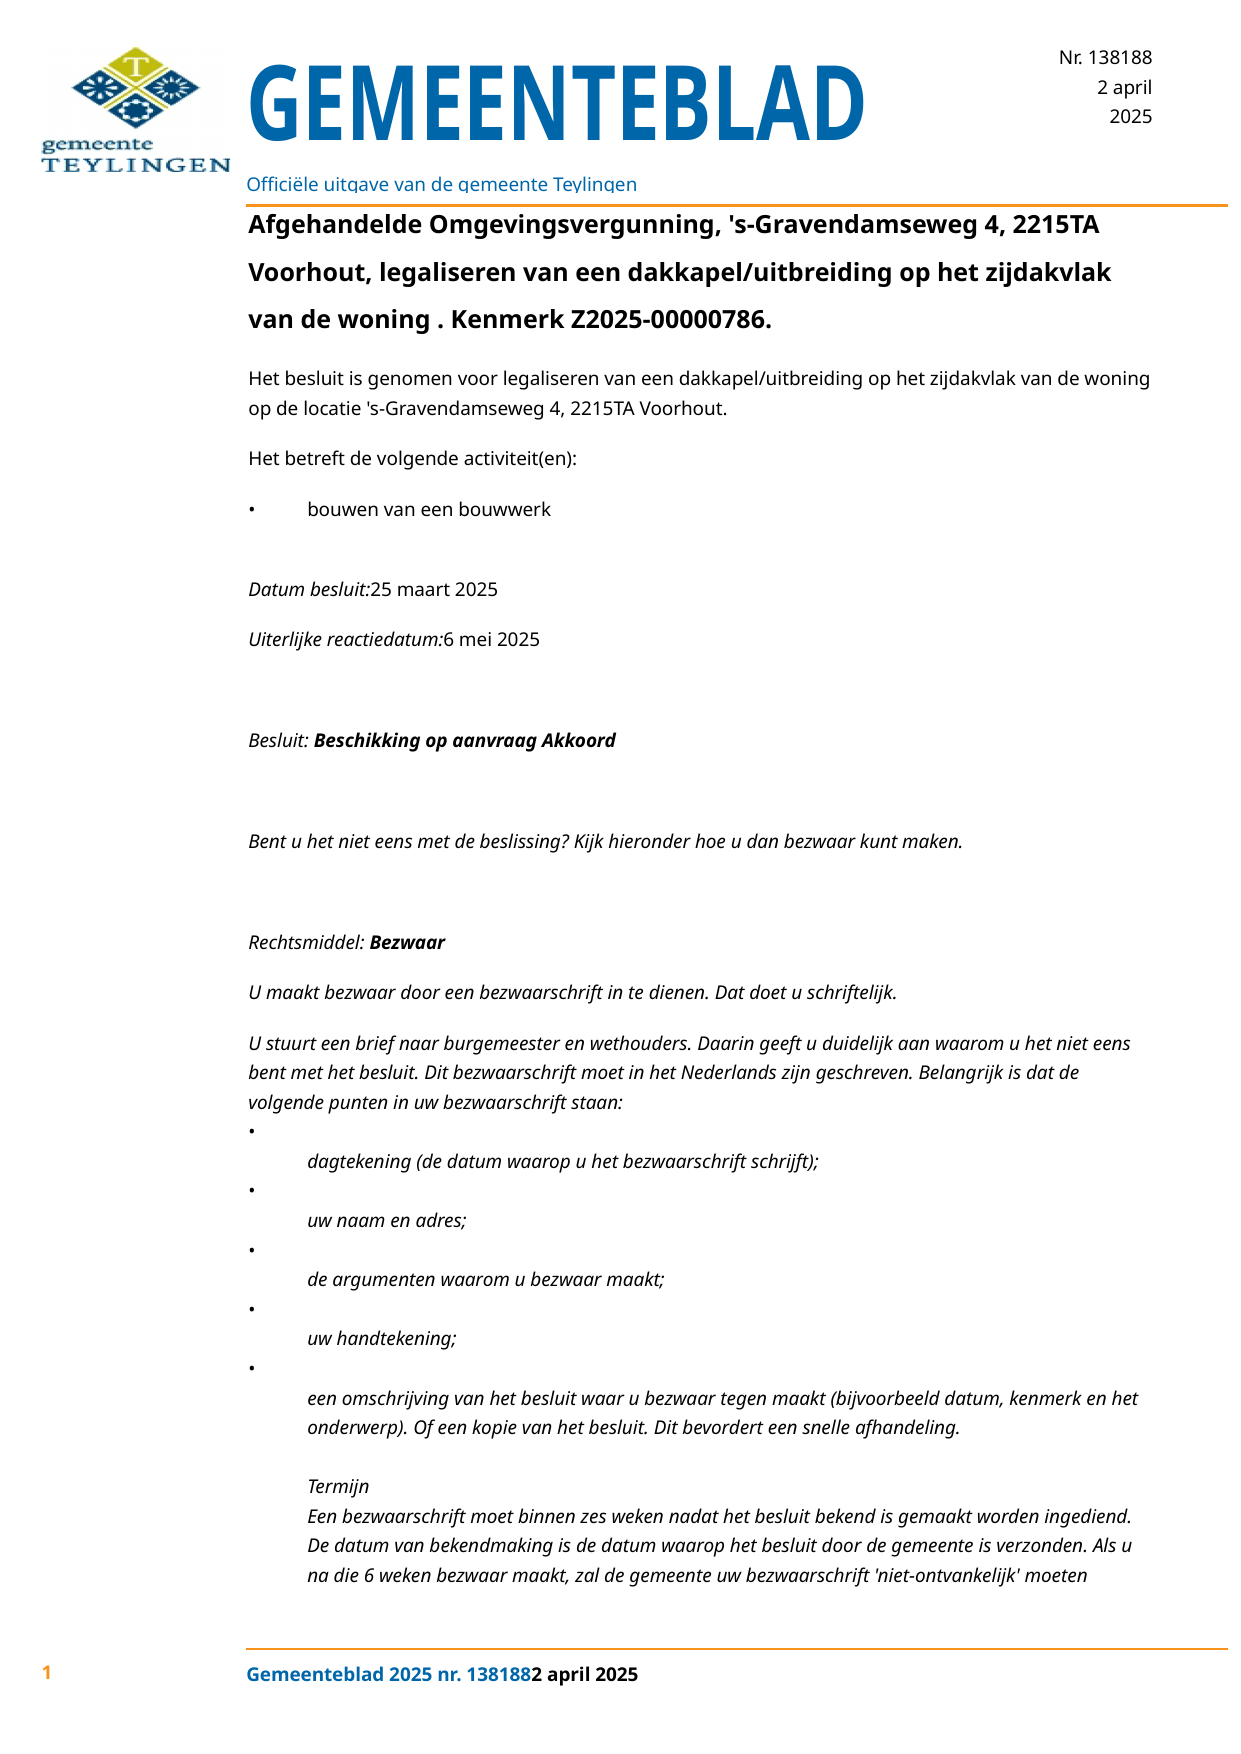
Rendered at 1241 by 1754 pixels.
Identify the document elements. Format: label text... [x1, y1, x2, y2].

picture [41, 47, 231, 172]
text U maakt bezwaar door een bezwaarschrift in te dienen. Dat doet u schriftelijk. [248, 979, 1152, 1005]
text Rechtsmiddel: Bezwaar [248, 929, 1152, 954]
text Bent u het niet eens met de beslissing? Kijk hieronder hoe u dan bezwaar kunt maken. [248, 828, 1152, 854]
list een omschrijving van het besluit waar u bezwaar tegen maakt (bijvoorbeeld datum, kenmerk en het onderwerp). Of een kopie van het besluit. Dit bevordert een snelle afhandeling. [248, 1385, 1152, 1440]
list uw handtekening; [248, 1326, 1152, 1351]
list Termijn [248, 1473, 1152, 1499]
text Uiterlijke reactiedatum:6 mei 2025 [248, 626, 1152, 652]
list bouwen van een bouwwerk [248, 496, 1152, 522]
list Een bezwaarschrift moet binnen zes weken nadat het besluit bekend is gemaakt worden ingediend. De datum van bekendmaking is de datum waarop het besluit door de gemeente is verzonden. Als u na die 6 weken bezwaar maakt, zal de gemeente uw bezwaarschrift 'niet-ontvankelijk' moeten [248, 1503, 1152, 1588]
list de argumenten waarom u bezwaar maakt; [248, 1266, 1152, 1292]
list dagtekening (de datum waarop u het bezwaarschrift schrijft); [248, 1148, 1152, 1174]
text Het besluit is genomen voor legaliseren van een dakkapel/uitbreiding op het zijdakvlak van de woning op de locatie 's-Gravendamseweg 4, 2215TA Voorhout. [248, 366, 1152, 421]
text Afgehandelde Omgevingsvergunning, 's-Gravendamseweg 4, 2215TA Voorhout, legaliseren van een dakkapel/uitbreiding op het zijdakvlak van de woning . Kenmerk Z2025-00000786. [248, 207, 1152, 336]
text Het betreft de volgende activiteit(en): [248, 446, 1152, 471]
text Besluit: Beschikking op aanvraag Akkoord [248, 727, 1152, 753]
text U stuurt een brief naar burgemeester en wethouders. Daarin geeft u duidelijk aan waarom u het niet eens bent met het besluit. Dit bezwaarschrift moet in het Nederlands zijn geschreven. Belangrijk is dat de volgende punten in uw bezwaarschrift staan: [248, 1030, 1152, 1114]
list uw naam en adres; [248, 1207, 1152, 1233]
text Datum besluit:25 maart 2025 [248, 576, 1152, 602]
